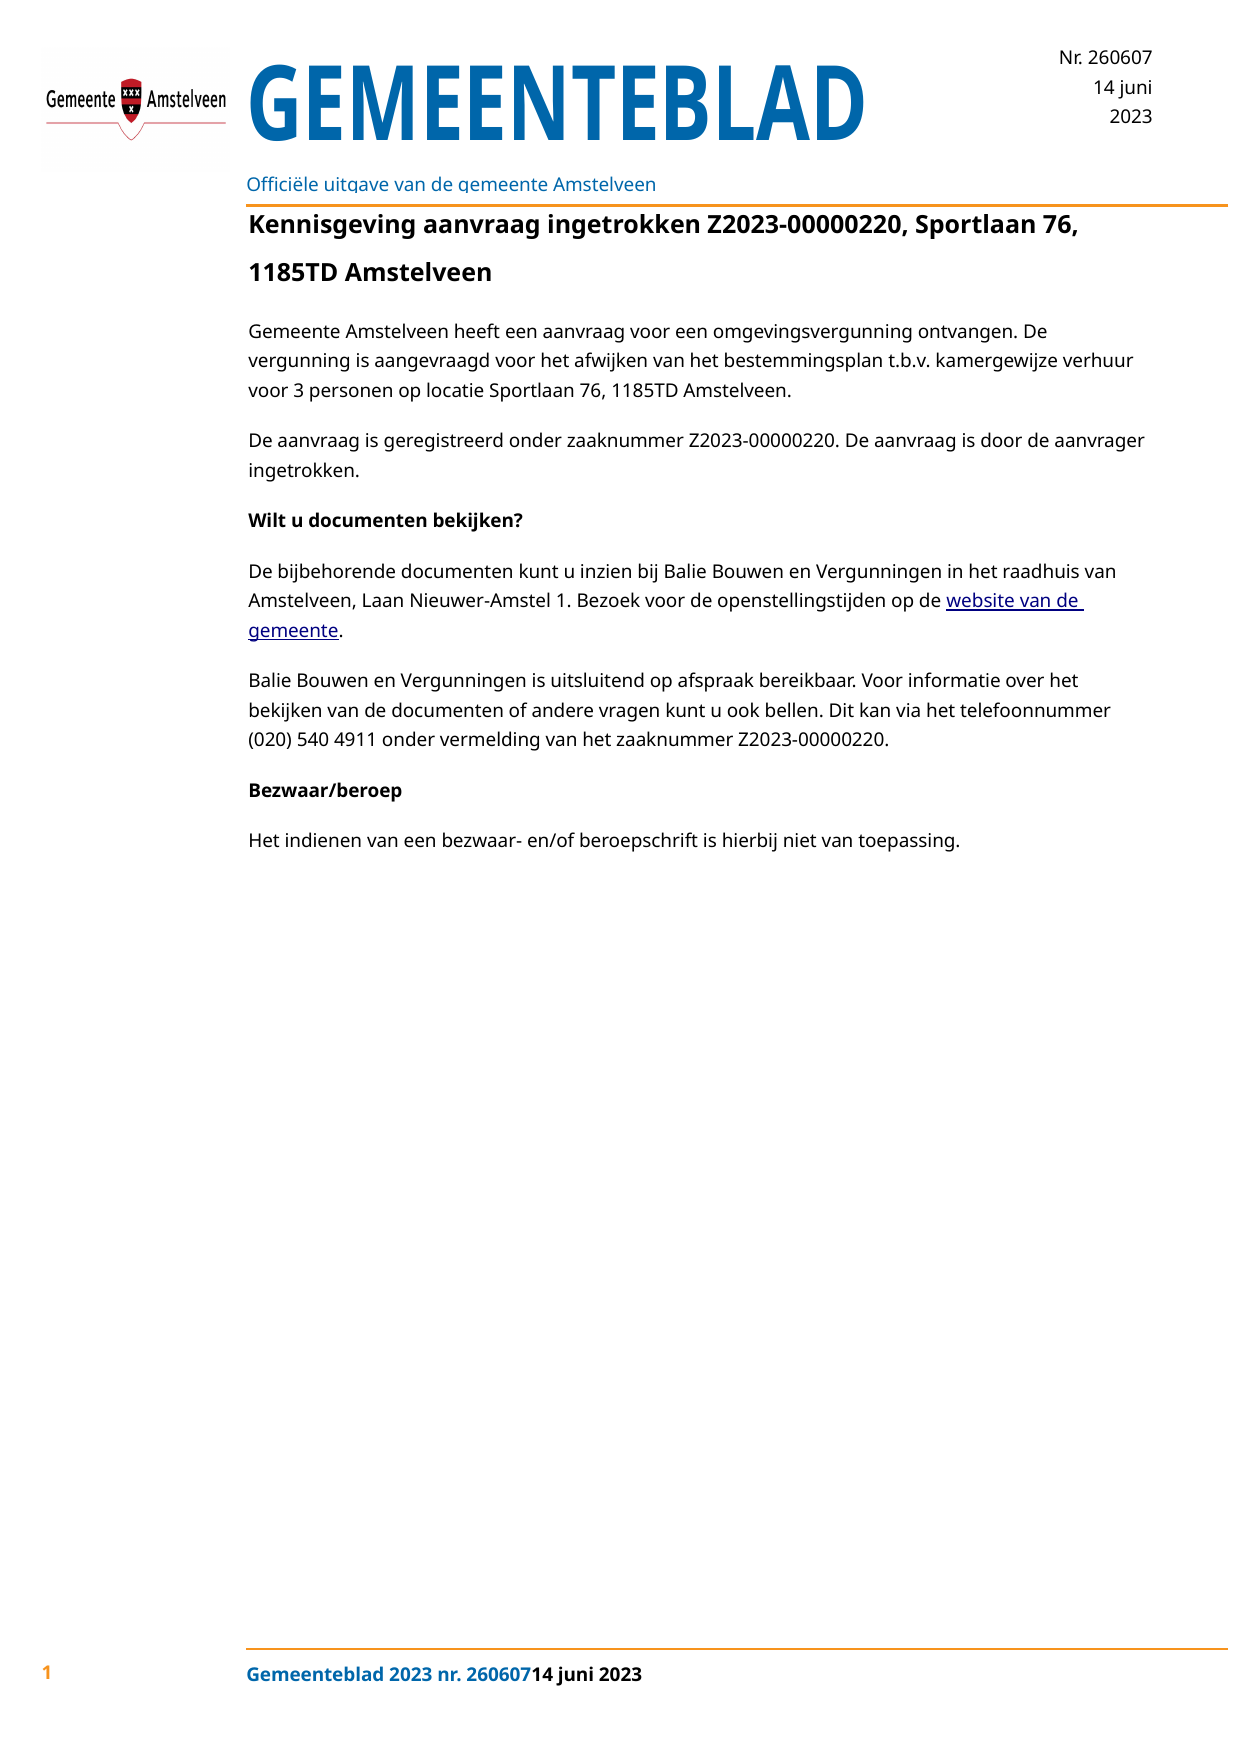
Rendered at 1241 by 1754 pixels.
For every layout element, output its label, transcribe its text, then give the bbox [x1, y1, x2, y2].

text De aanvraag is geregistreerd onder zaaknummer Z2023-00000220. De aanvraag is door de aanvrager ingetrokken. [248, 427, 1152, 483]
text De bijbehorende documenten kunt u inzien bij Balie Bouwen en Vergunningen in het raadhuis van Amstelveen, Laan Nieuwer-Amstel 1. Bezoek voor de openstellingstijden op de website van de gemeente. [248, 558, 1152, 643]
text Wilt u documenten bekijken? [248, 507, 1152, 533]
text Gemeente Amstelveen heeft een aanvraag voor een omgevingsvergunning ontvangen. De vergunning is aangevraagd voor het afwijken van het bestemmingsplan t.b.v. kamergewijze verhuur voor 3 personen op locatie Sportlaan 76, 1185TD Amstelveen. [248, 318, 1152, 403]
text Bezwaar/beroep [248, 777, 1152, 803]
text Balie Bouwen en Vergunningen is uitsluitend op afspraak bereikbaar. Voor informatie over het bekijken van de documenten of andere vragen kunt u ook bellen. Dit kan via het telefoonnummer (020) 540 4911 onder vermelding van het zaaknummer Z2023-00000220. [248, 667, 1152, 752]
picture [41, 47, 231, 172]
text Het indienen van een bezwaar- en/of beroepschrift is hierbij niet van toepassing. [248, 827, 1152, 853]
text Kennisgeving aanvraag ingetrokken Z2023-00000220, Sportlaan 76, 1185TD Amstelveen [248, 207, 1152, 288]
